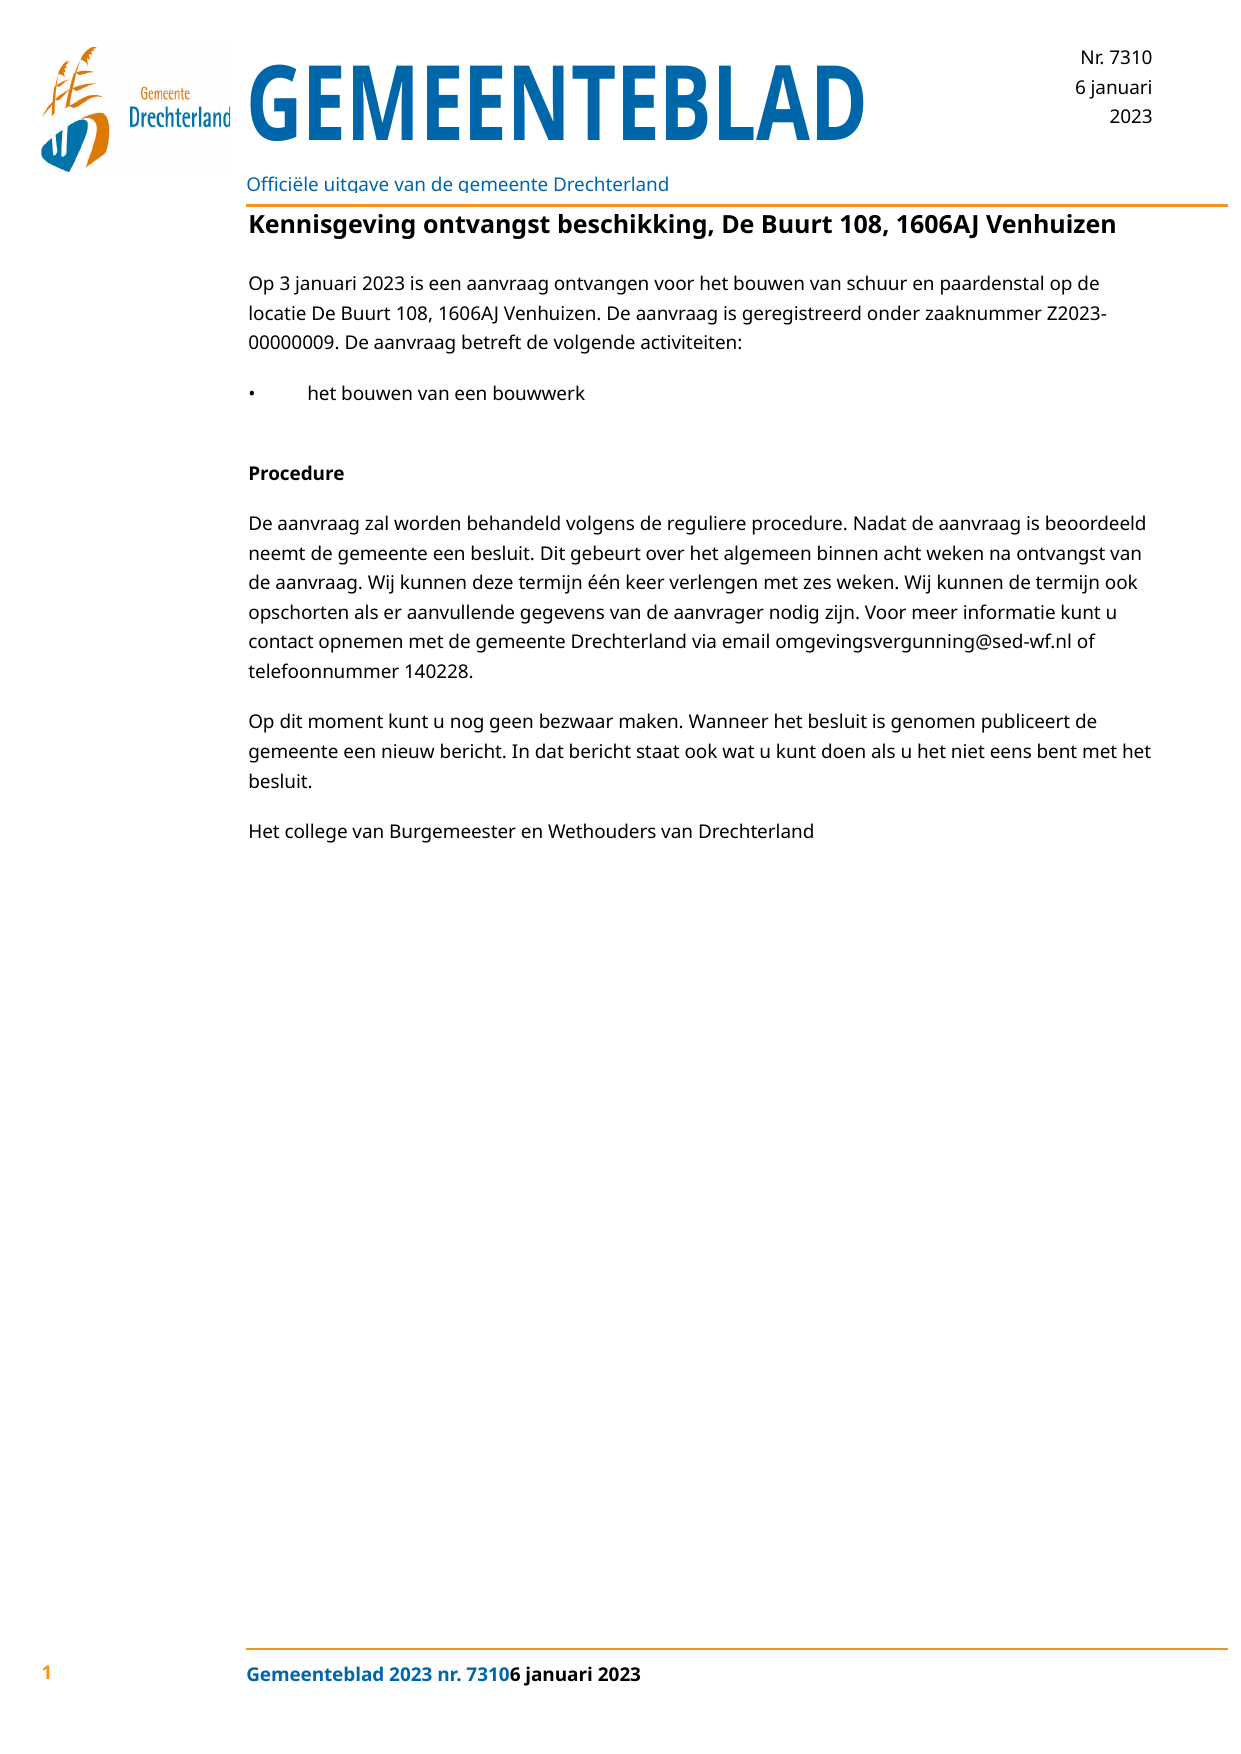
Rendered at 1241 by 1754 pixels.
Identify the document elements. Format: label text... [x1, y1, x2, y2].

picture [226, 115, 231, 124]
text Op 3 januari 2023 is een aanvraag ontvangen voor het bouwen van schuur en paardenstal op de locatie De Buurt 108, 1606AJ Venhuizen. De aanvraag is geregistreerd onder zaaknummer Z2023-00000009. De aanvraag betreft de volgende activiteiten: [248, 270, 1152, 355]
picture [41, 158, 64, 172]
text Procedure [248, 460, 1152, 486]
text Op dit moment kunt u nog geen bezwaar maken. Wanneer het besluit is genomen publiceert de gemeente een nieuw bericht. In dat bericht staat ook wat u kunt doen als u het niet eens bent met het besluit. [248, 709, 1152, 793]
text Kennisgeving ontvangst beschikking, De Buurt 108, 1606AJ Venhuizen [248, 207, 1152, 241]
picture [41, 47, 231, 172]
list het bouwen van een bouwwerk [248, 380, 1152, 406]
text De aanvraag zal worden behandeld volgens de reguliere procedure. Nadat de aanvraag is beoordeeld neemt de gemeente een besluit. Dit gebeurt over het algemeen binnen acht weken na ontvangst van de aanvraag. Wij kunnen deze termijn één keer verlengen met zes weken. Wij kunnen de termijn ook opschorten als er aanvullende gegevens van de aanvrager nodig zijn. Voor meer informatie kunt u contact opnemen met de gemeente Drechterland via email omgevingsvergunning@sed-wf.nl of telefoonnummer 140228. [248, 510, 1152, 684]
text Het college van Burgemeester en Wethouders van Drechterland [248, 818, 1152, 844]
